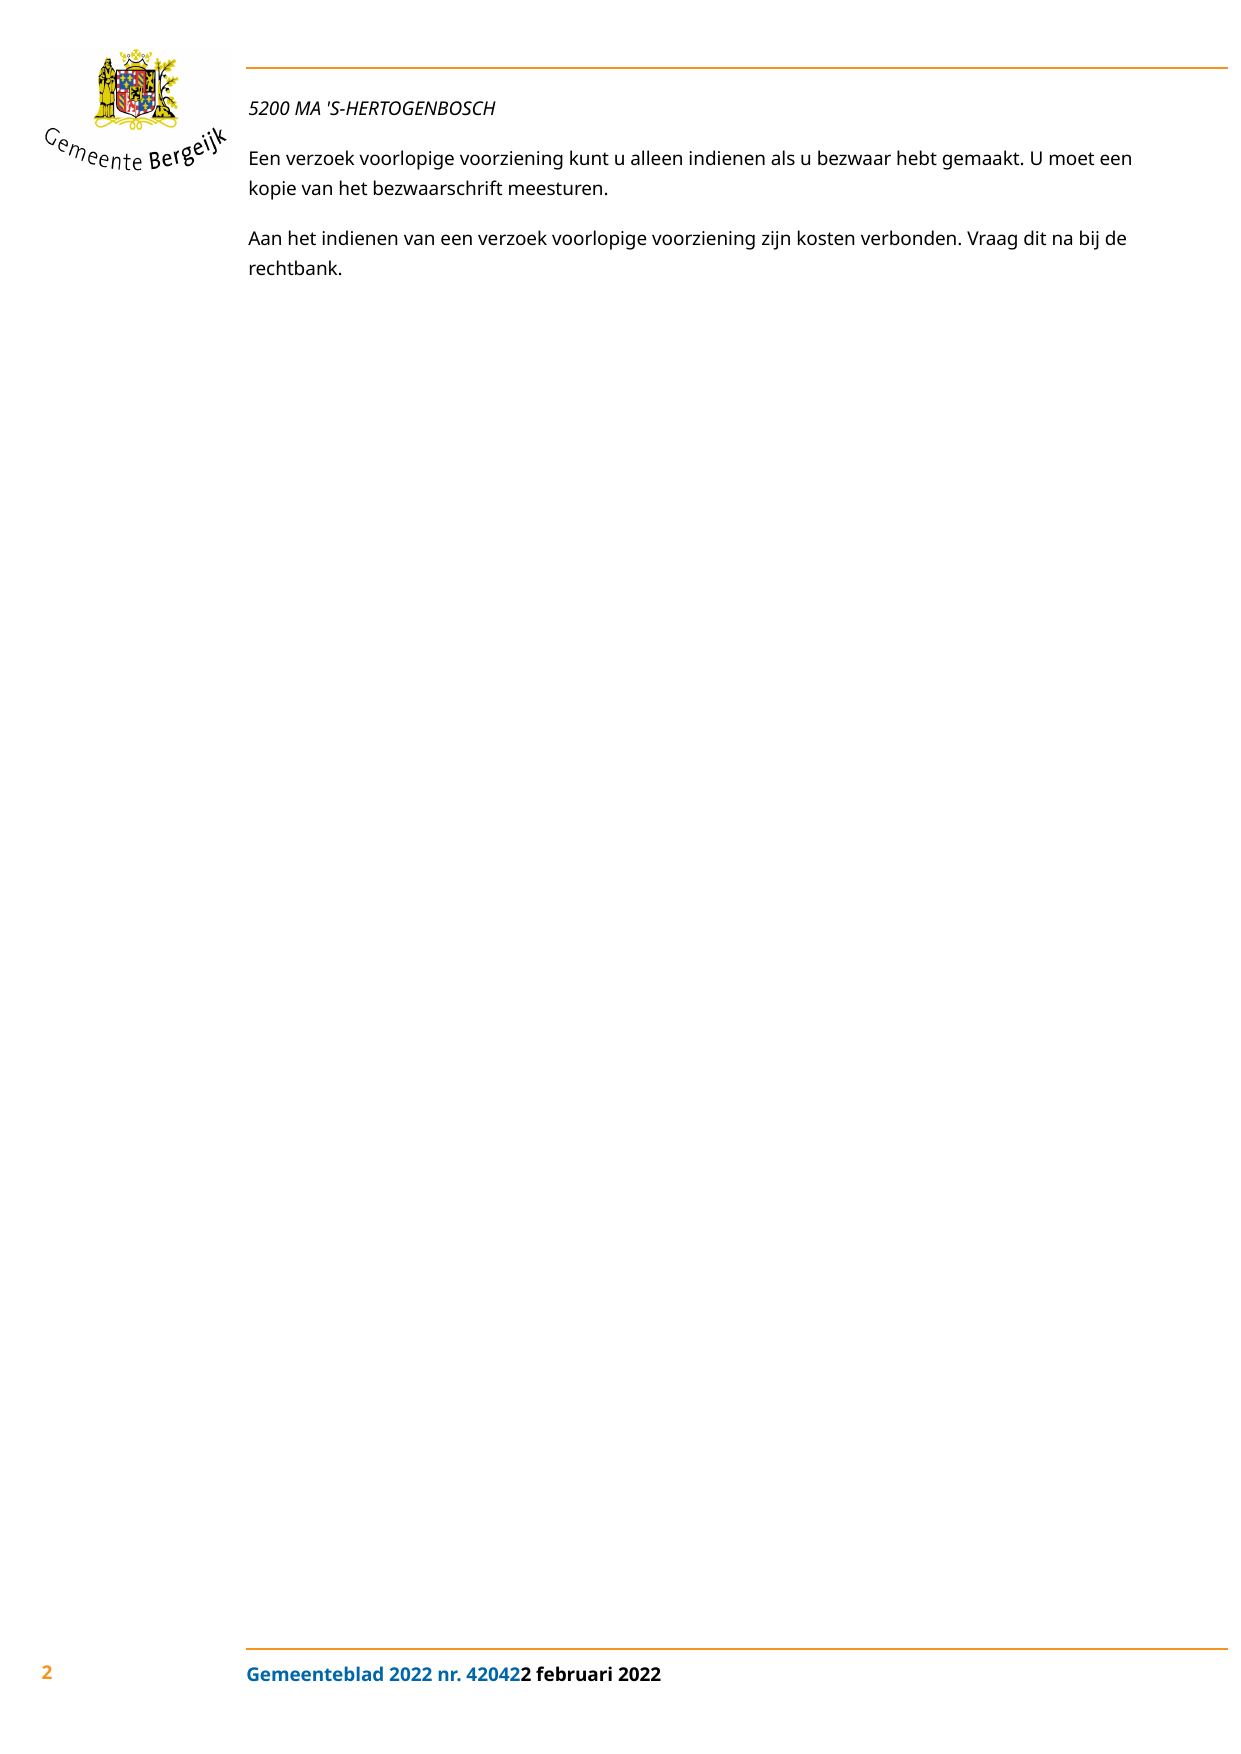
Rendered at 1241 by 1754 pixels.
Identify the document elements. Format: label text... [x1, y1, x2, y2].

text Aan het indienen van een verzoek voorlopige voorziening zijn kosten verbonden. Vraag dit na bij de rechtbank. [248, 225, 1152, 281]
text 5200 MA 'S-HERTOGENBOSCH [248, 95, 1152, 121]
text Een verzoek voorlopige voorziening kunt u alleen indienen als u bezwaar hebt gemaakt. U moet een kopie van het bezwaarschrift meesturen. [248, 145, 1152, 201]
picture [41, 47, 231, 172]
